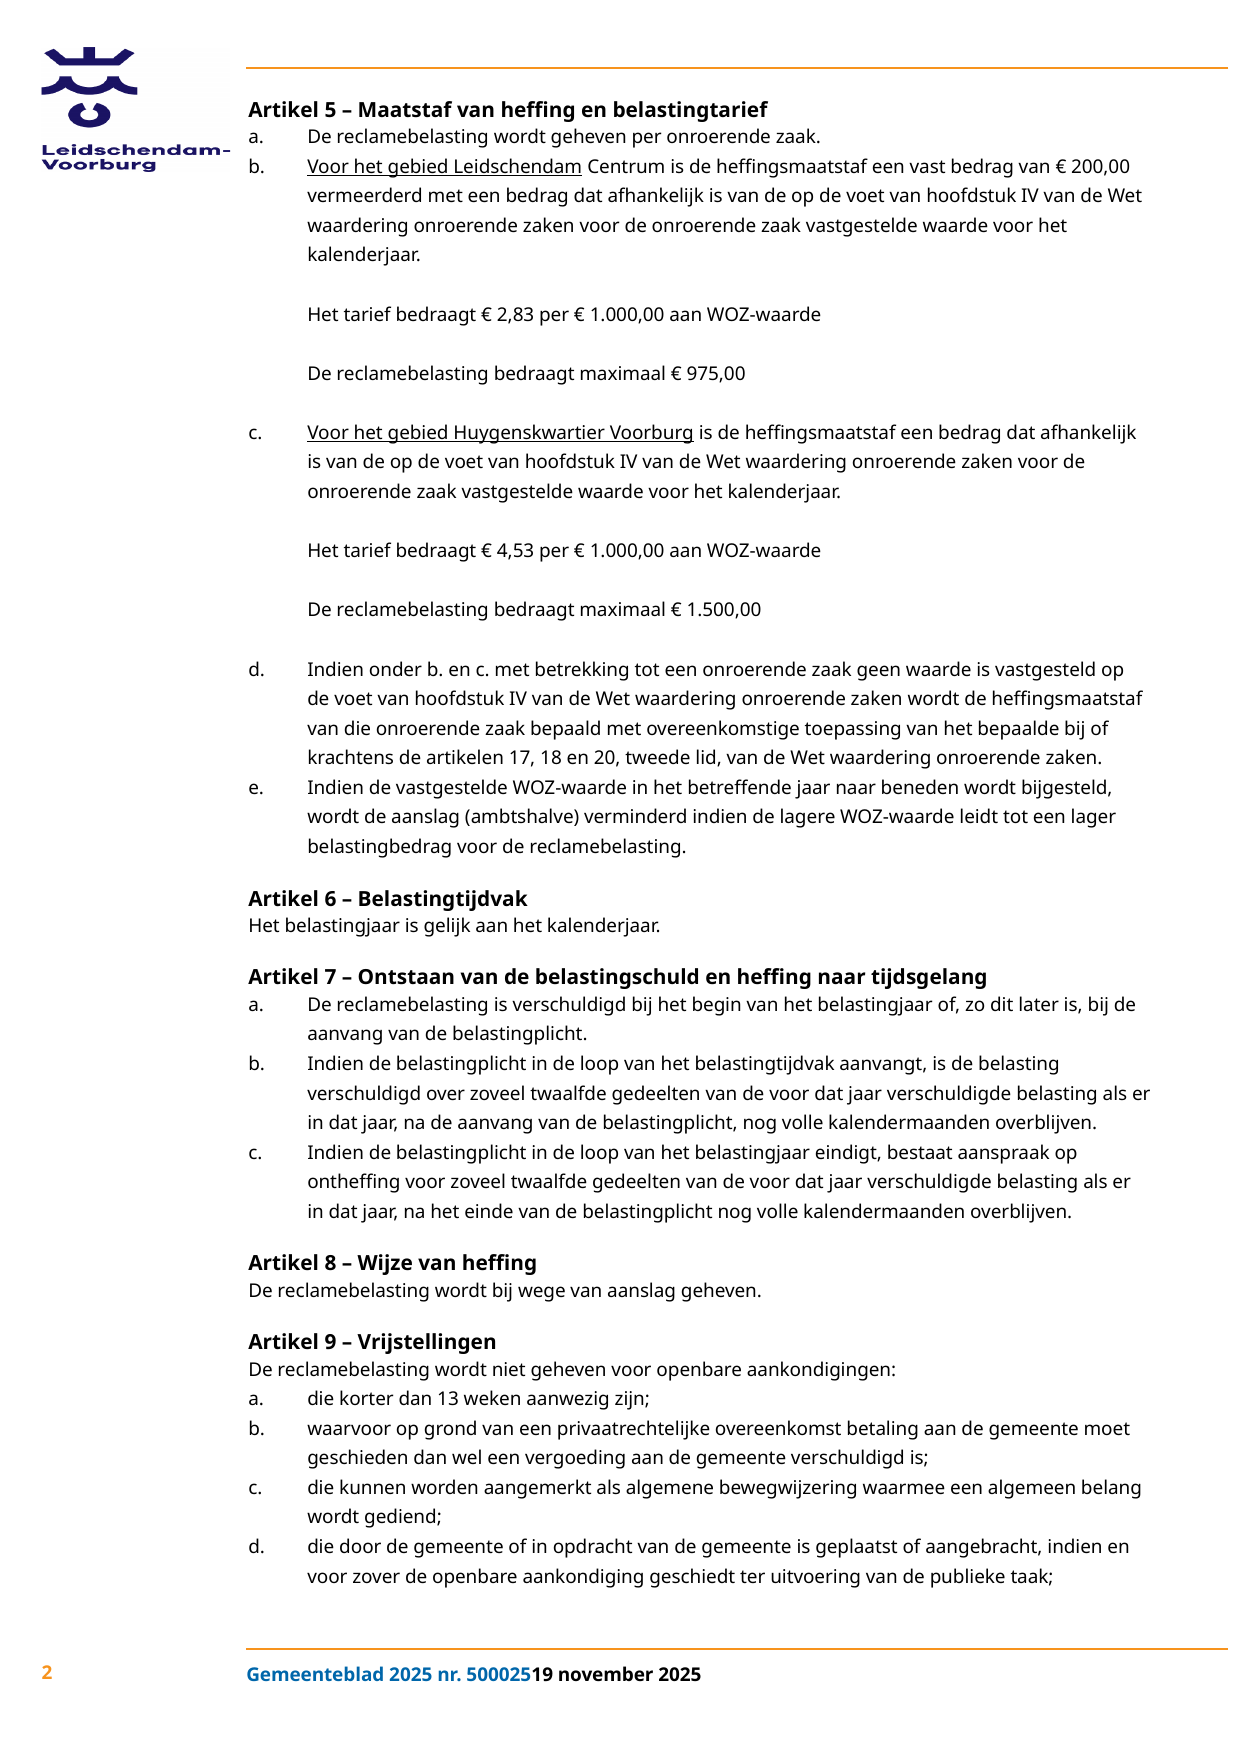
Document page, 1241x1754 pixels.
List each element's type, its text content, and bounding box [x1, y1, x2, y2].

text Artikel 9 – Vrijstellingen [248, 1327, 1152, 1356]
text Artikel 5 – Maatstaf van heffing en belastingtarief [248, 95, 1152, 123]
list Indien onder b. en c. met betrekking tot een onroerende zaak geen waarde is vastgesteld op de voet van hoofdstuk IV van de Wet waardering onroerende zaken wordt de heffingsmaatstaf van die onroerende zaak bepaald met overeenkomstige toepassing van het bepaalde bij of krachtens de artikelen 17, 18 en 20, tweede lid, van de Wet waardering onroerende zaken. [248, 656, 1152, 770]
list Indien de belastingplicht in de loop van het belastingtijdvak aanvangt, is de belasting verschuldigd over zoveel twaalfde gedeelten van de voor dat jaar verschuldigde belasting als er in dat jaar, na de aanvang van de belastingplicht, nog volle kalendermaanden overblijven. [248, 1050, 1152, 1135]
list De reclamebelasting is verschuldigd bij het begin van het belastingjaar of, zo dit later is, bij de aanvang van de belastingplicht. [248, 991, 1152, 1046]
list die kunnen worden aangemerkt als algemene bewegwijzering waarmee een algemeen belang wordt gediend; [248, 1474, 1152, 1529]
list Het tarief bedraagt € 4,53 per € 1.000,00 aan WOZ-waarde [248, 537, 1152, 563]
list waarvoor op grond van een privaatrechtelijke overeenkomst betaling aan de gemeente moet geschieden dan wel een vergoeding aan de gemeente verschuldigd is; [248, 1415, 1152, 1470]
picture [41, 47, 231, 172]
list De reclamebelasting bedraagt maximaal € 1.500,00 [248, 597, 1152, 622]
text Het belastingjaar is gelijk aan het kalenderjaar. [248, 912, 1152, 938]
list De reclamebelasting wordt geheven per onroerende zaak. [248, 123, 1152, 149]
list die door de gemeente of in opdracht van de gemeente is geplaatst of aangebracht, indien en voor zover de openbare aankondiging geschiedt ter uitvoering van de publieke taak; [248, 1533, 1152, 1588]
list Indien de vastgestelde WOZ-waarde in het betreffende jaar naar beneden wordt bijgesteld, wordt de aanslag (ambtshalve) verminderd indien de lagere WOZ-waarde leidt tot een lager belastingbedrag voor de reclamebelasting. [248, 774, 1152, 859]
list Indien de belastingplicht in de loop van het belastingjaar eindigt, bestaat aanspraak op ontheffing voor zoveel twaalfde gedeelten van de voor dat jaar verschuldigde belasting als er in dat jaar, na het einde van de belastingplicht nog volle kalendermaanden overblijven. [248, 1139, 1152, 1224]
text De reclamebelasting wordt niet geheven voor openbare aankondigingen: [248, 1356, 1152, 1381]
list Het tarief bedraagt € 2,83 per € 1.000,00 aan WOZ-waarde [248, 301, 1152, 326]
text Artikel 7 – Ontstaan van de belastingschuld en heffing naar tijdsgelang [248, 962, 1152, 991]
text Artikel 6 – Belastingtijdvak [248, 884, 1152, 912]
list die korter dan 13 weken aanwezig zijn; [248, 1385, 1152, 1411]
list Voor het gebied Leidschendam Centrum is de heffingsmaatstaf een vast bedrag van € 200,00 vermeerderd met een bedrag dat afhankelijk is van de op de voet van hoofdstuk IV van de Wet waardering onroerende zaken voor de onroerende zaak vastgestelde waarde voor het kalenderjaar. [248, 153, 1152, 267]
list Voor het gebied Huygenskwartier Voorburg is de heffingsmaatstaf een bedrag dat afhankelijk is van de op de voet van hoofdstuk IV van de Wet waardering onroerende zaken voor de onroerende zaak vastgestelde waarde voor het kalenderjaar. [248, 419, 1152, 504]
list De reclamebelasting bedraagt maximaal € 975,00 [248, 360, 1152, 386]
text Artikel 8 – Wijze van heffing [248, 1248, 1152, 1277]
text De reclamebelasting wordt bij wege van aanslag geheven. [248, 1277, 1152, 1303]
